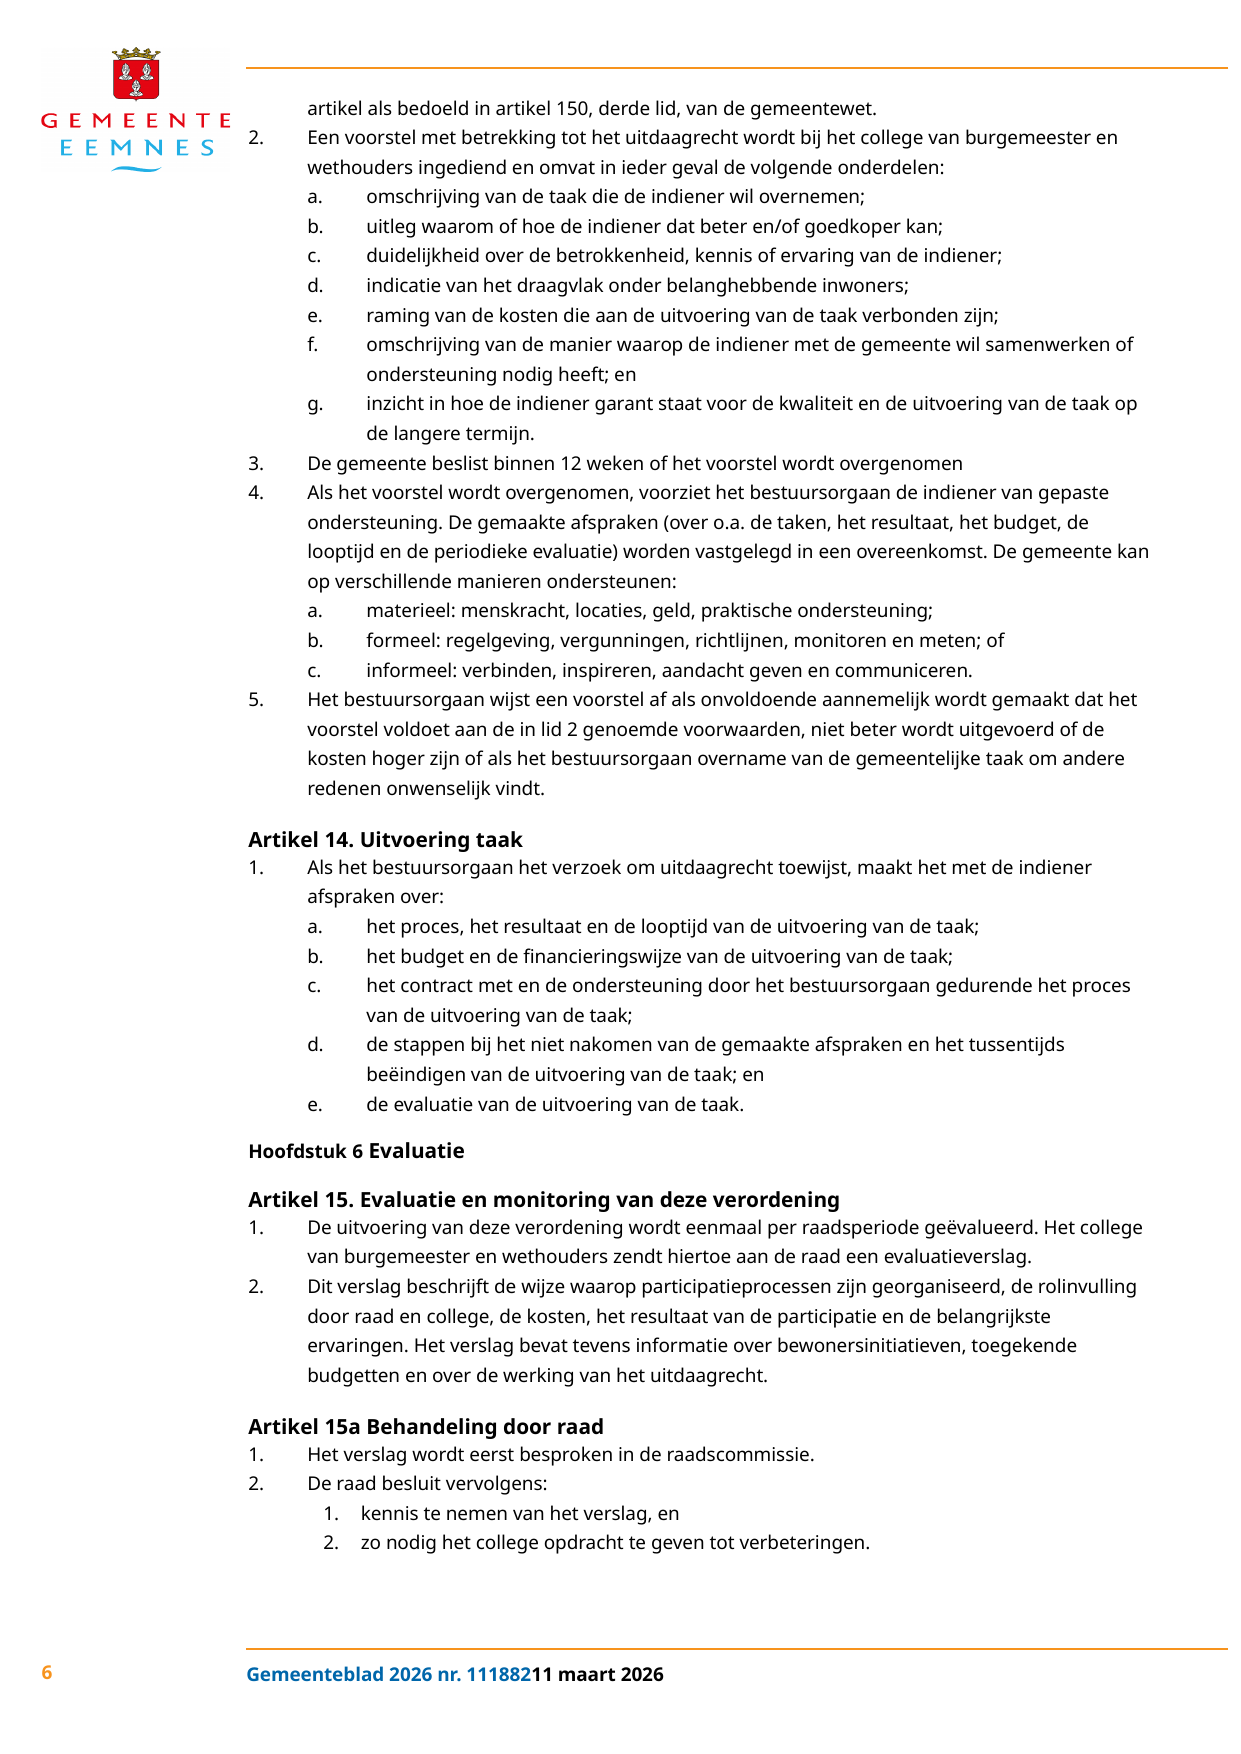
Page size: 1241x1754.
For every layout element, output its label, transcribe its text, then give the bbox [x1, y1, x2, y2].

list de stappen bij het niet nakomen van de gemaakte afspraken en het tussentijds beëindigen van de uitvoering van de taak; en [307, 1032, 1152, 1087]
list artikel als bedoeld in artikel 150, derde lid, van de gemeentewet. [248, 95, 1152, 121]
list informeel: verbinden, inspireren, aandacht geven en communiceren. [307, 657, 1152, 683]
text Artikel 14. Uitvoering taak [248, 826, 1152, 854]
list het budget en de financieringswijze van de uitvoering van de taak; [307, 943, 1152, 968]
picture [41, 47, 231, 172]
list De gemeente beslist binnen 12 weken of het voorstel wordt overgenomen [248, 450, 1152, 476]
list omschrijving van de taak die de indiener wil overnemen; [307, 183, 1152, 209]
text Artikel 15a Behandeling door raad [248, 1412, 1152, 1441]
list Als het bestuursorgaan het verzoek om uitdaagrecht toewijst, maakt het met de indiener afspraken over: [248, 854, 1152, 909]
list zo nodig het college opdracht te geven tot verbeteringen. [323, 1529, 1152, 1555]
list Een voorstel met betrekking tot het uitdaagrecht wordt bij het college van burgemeester en wethouders ingediend en omvat in ieder geval de volgende onderdelen: [248, 124, 1152, 180]
list het contract met en de ondersteuning door het bestuursorgaan gedurende het proces van de uitvoering van de taak; [307, 972, 1152, 1028]
list uitleg waarom of hoe de indiener dat beter en/of goedkoper kan; [307, 213, 1152, 239]
list omschrijving van de manier waarop de indiener met de gemeente wil samenwerken of ondersteuning nodig heeft; en [307, 331, 1152, 387]
list Dit verslag beschrijft de wijze waarop participatieprocessen zijn georganiseerd, de rolinvulling door raad en college, de kosten, het resultaat van de participatie en de belangrijkste ervaringen. Het verslag bevat tevens informatie over bewonersinitiatieven, toegekende budgetten en over de werking van het uitdaagrecht. [248, 1273, 1152, 1388]
list Het verslag wordt eerst besproken in de raadscommissie. [248, 1441, 1152, 1467]
text Artikel 15. Evaluatie en monitoring van deze verordening [248, 1186, 1152, 1214]
list het proces, het resultaat en de looptijd van de uitvoering van de taak; [307, 913, 1152, 939]
list indicatie van het draagvlak onder belanghebbende inwoners; [307, 272, 1152, 298]
list Het bestuursorgaan wijst een voorstel af als onvoldoende aannemelijk wordt gemaakt dat het voorstel voldoet aan de in lid 2 genoemde voorwaarden, niet beter wordt uitgevoerd of de kosten hoger zijn of als het bestuursorgaan overname van de gemeentelijke taak om andere redenen onwenselijk vindt. [248, 686, 1152, 801]
list de evaluatie van de uitvoering van de taak. [307, 1091, 1152, 1116]
text Hoofdstuk 6 Evaluatie [248, 1136, 1152, 1165]
list materieel: menskracht, locaties, geld, praktische ondersteuning; [307, 598, 1152, 623]
list De uitvoering van deze verordening wordt eenmaal per raadsperiode geëvalueerd. Het college van burgemeester en wethouders zendt hiertoe aan de raad een evaluatieverslag. [248, 1214, 1152, 1269]
list kennis te nemen van het verslag, en [323, 1500, 1152, 1526]
list Als het voorstel wordt overgenomen, voorziet het bestuursorgaan de indiener van gepaste ondersteuning. De gemaakte afspraken (over o.a. de taken, het resultaat, het budget, de looptijd en de periodieke evaluatie) worden vastgelegd in een overeenkomst. De gemeente kan op verschillende manieren ondersteunen: [248, 479, 1152, 594]
list De raad besluit vervolgens: [248, 1470, 1152, 1496]
list duidelijkheid over de betrokkenheid, kennis of ervaring van de indiener; [307, 243, 1152, 268]
list raming van de kosten die aan de uitvoering van de taak verbonden zijn; [307, 302, 1152, 328]
list inzicht in hoe de indiener garant staat voor de kwaliteit en de uitvoering van de taak op de langere termijn. [307, 391, 1152, 446]
list formeel: regelgeving, vergunningen, richtlijnen, monitoren en meten; of [307, 627, 1152, 653]
